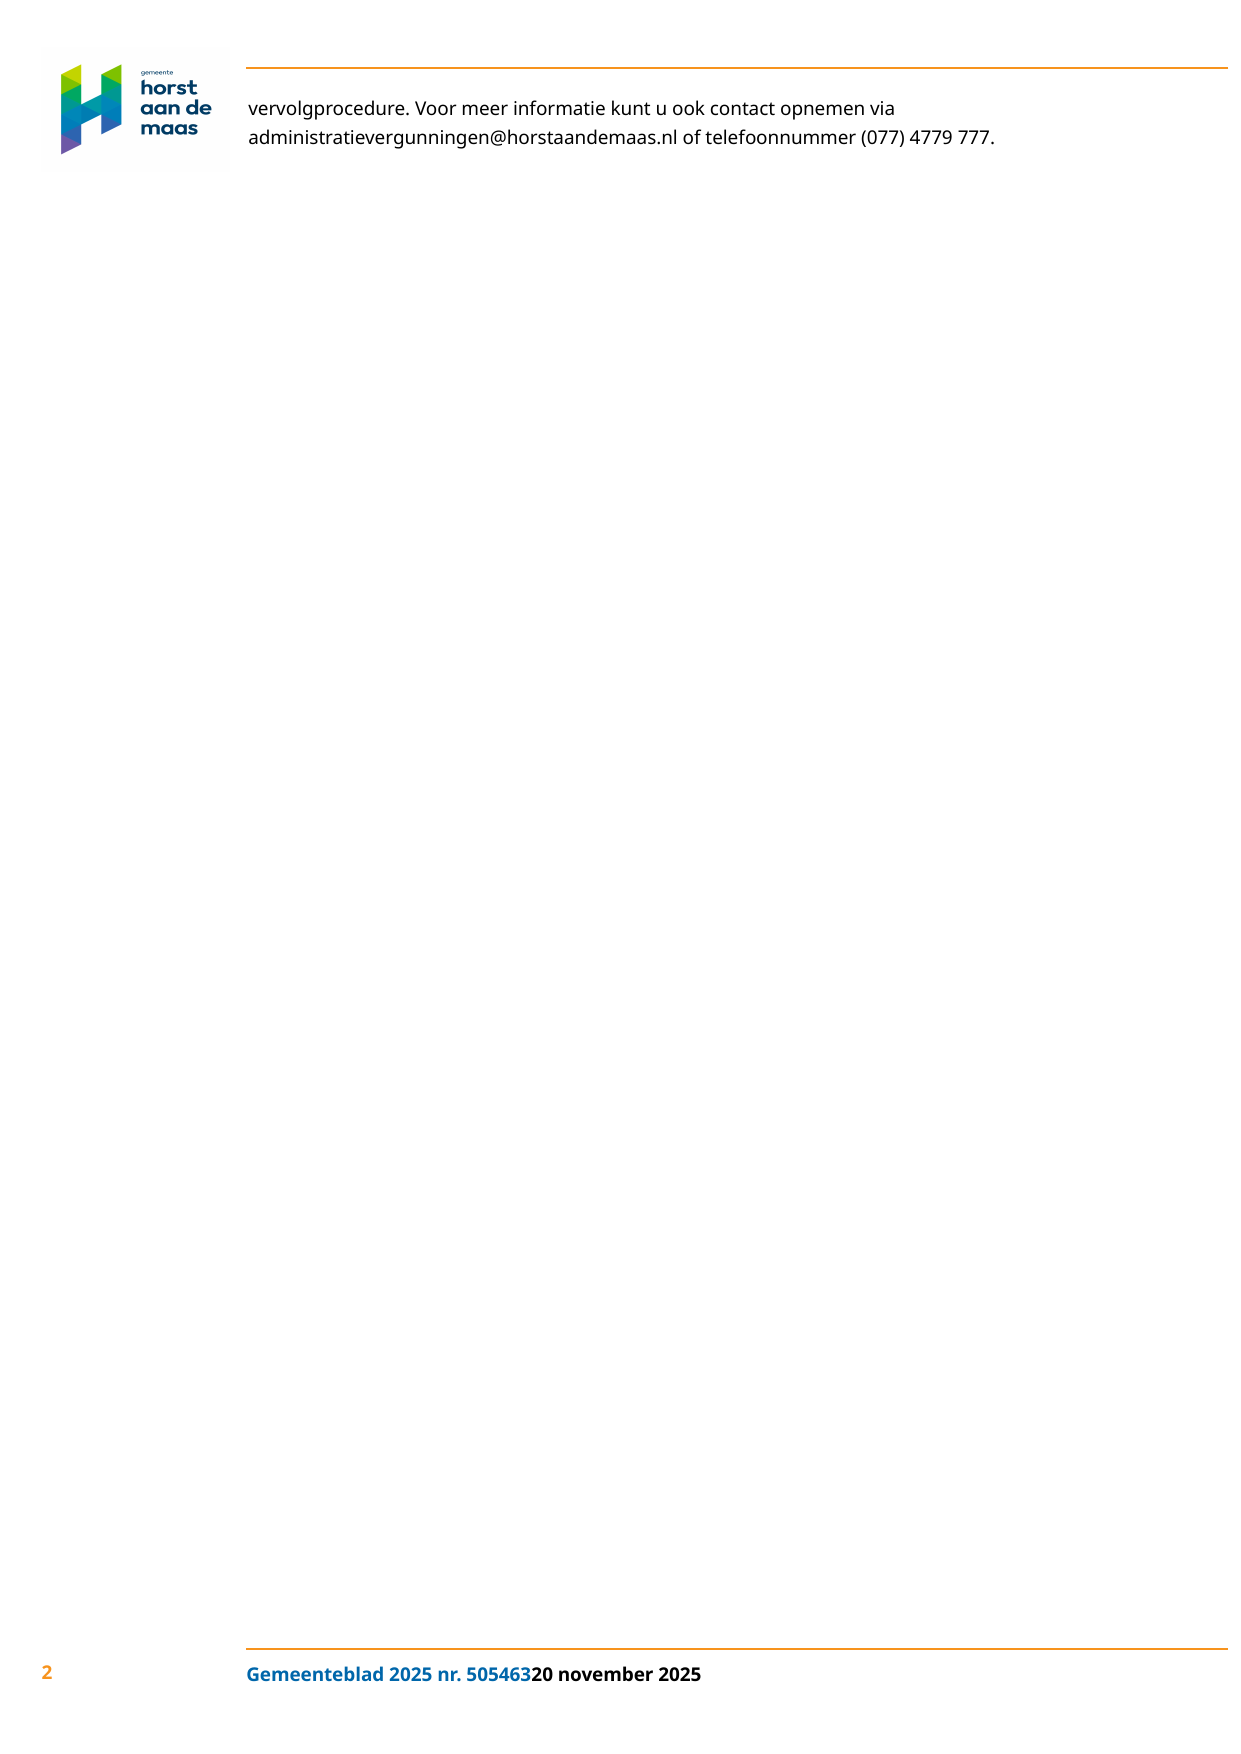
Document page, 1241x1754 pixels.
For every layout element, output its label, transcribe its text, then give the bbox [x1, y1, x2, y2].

picture [41, 47, 231, 172]
text vervolgprocedure. Voor meer informatie kunt u ook contact opnemen via administratievergunningen@horstaandemaas.nl of telefoonnummer (077) 4779 777. [248, 95, 1152, 150]
